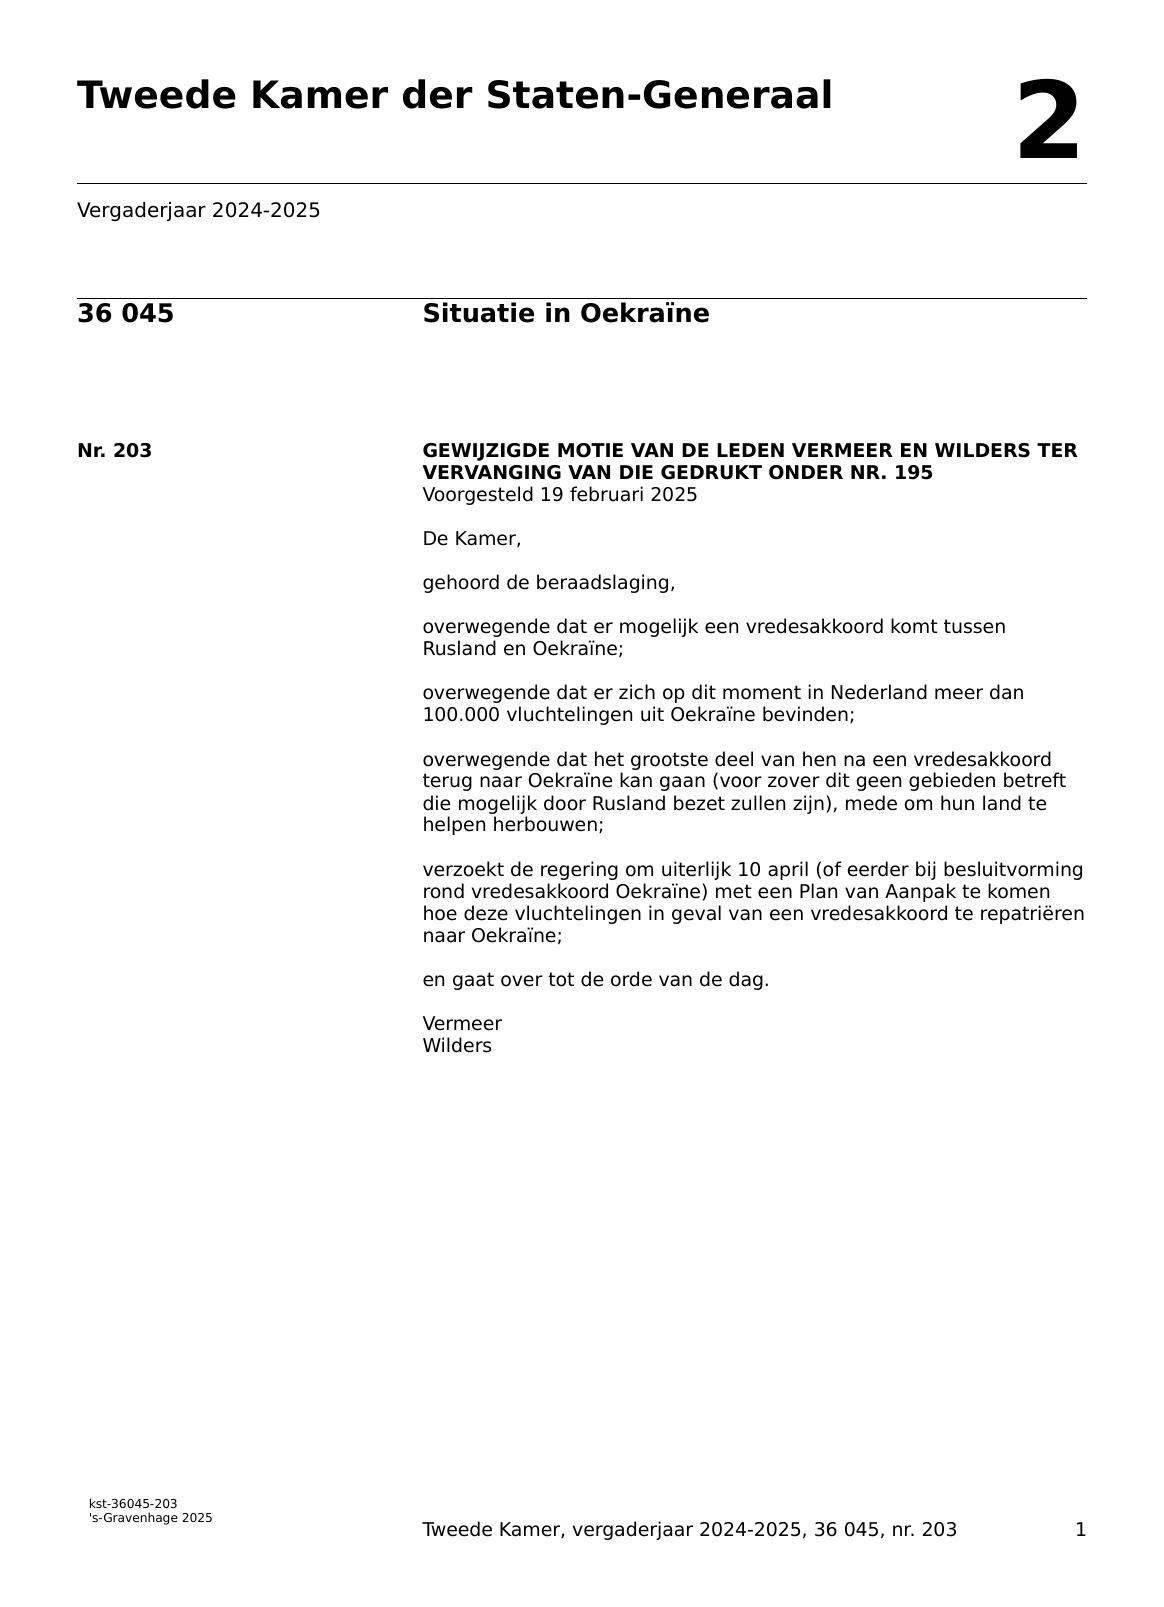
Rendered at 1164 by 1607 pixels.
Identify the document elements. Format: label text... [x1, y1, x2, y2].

text overwegende dat het grootste deel van hen na een vredesakkoord terug naar Oekraïne kan gaan (voor zover dit geen gebieden betreft die mogelijk door Rusland bezet zullen zijn), mede om hun land te helpen herbouwen; [422, 748, 1087, 836]
text overwegende dat er mogelijk een vredesakkoord komt tussen Rusland en Oekraïne; [422, 616, 1087, 660]
table_header Tweede Kamer der Staten-Generaal [77, 59, 886, 183]
text Voorgesteld 19 februari 2025 [422, 484, 1087, 506]
text 's-Gravenhage 2025 [88, 1511, 323, 1525]
text overwegende dat er zich op dit moment in Nederland meer dan 100.000 vluchtelingen uit Oekraïne bevinden; [422, 682, 1087, 726]
text De Kamer, [422, 528, 1087, 550]
table_cell Vergaderjaar 2024-2025 [77, 184, 1087, 298]
text en gaat over tot de orde van de dag. [422, 969, 1087, 991]
text verzoekt de regering om uiterlijk 10 april (of eerder bij besluitvorming rond vredesakkoord Oekraïne) met een Plan van Aanpak te komen hoe deze vluchtelingen in geval van een vredesakkoord te repatriëren naar Oekraïne; [422, 858, 1087, 946]
text Vermeer [422, 1013, 1087, 1035]
table_header 2 [886, 59, 1087, 183]
subtitle Nr. 203 GEWIJZIGDE MOTIE VAN DE LEDEN VERMEER EN WILDERS TER VERVANGING VAN DIE GEDRUKT ONDER NR. 195 [77, 440, 1087, 484]
subtitle 36 045 Situatie in Oekraïne [77, 299, 1087, 329]
text kst-36045-203 [88, 1497, 323, 1511]
text gehoord de beraadslaging, [422, 572, 1087, 594]
text Wilders [422, 1035, 1087, 1057]
